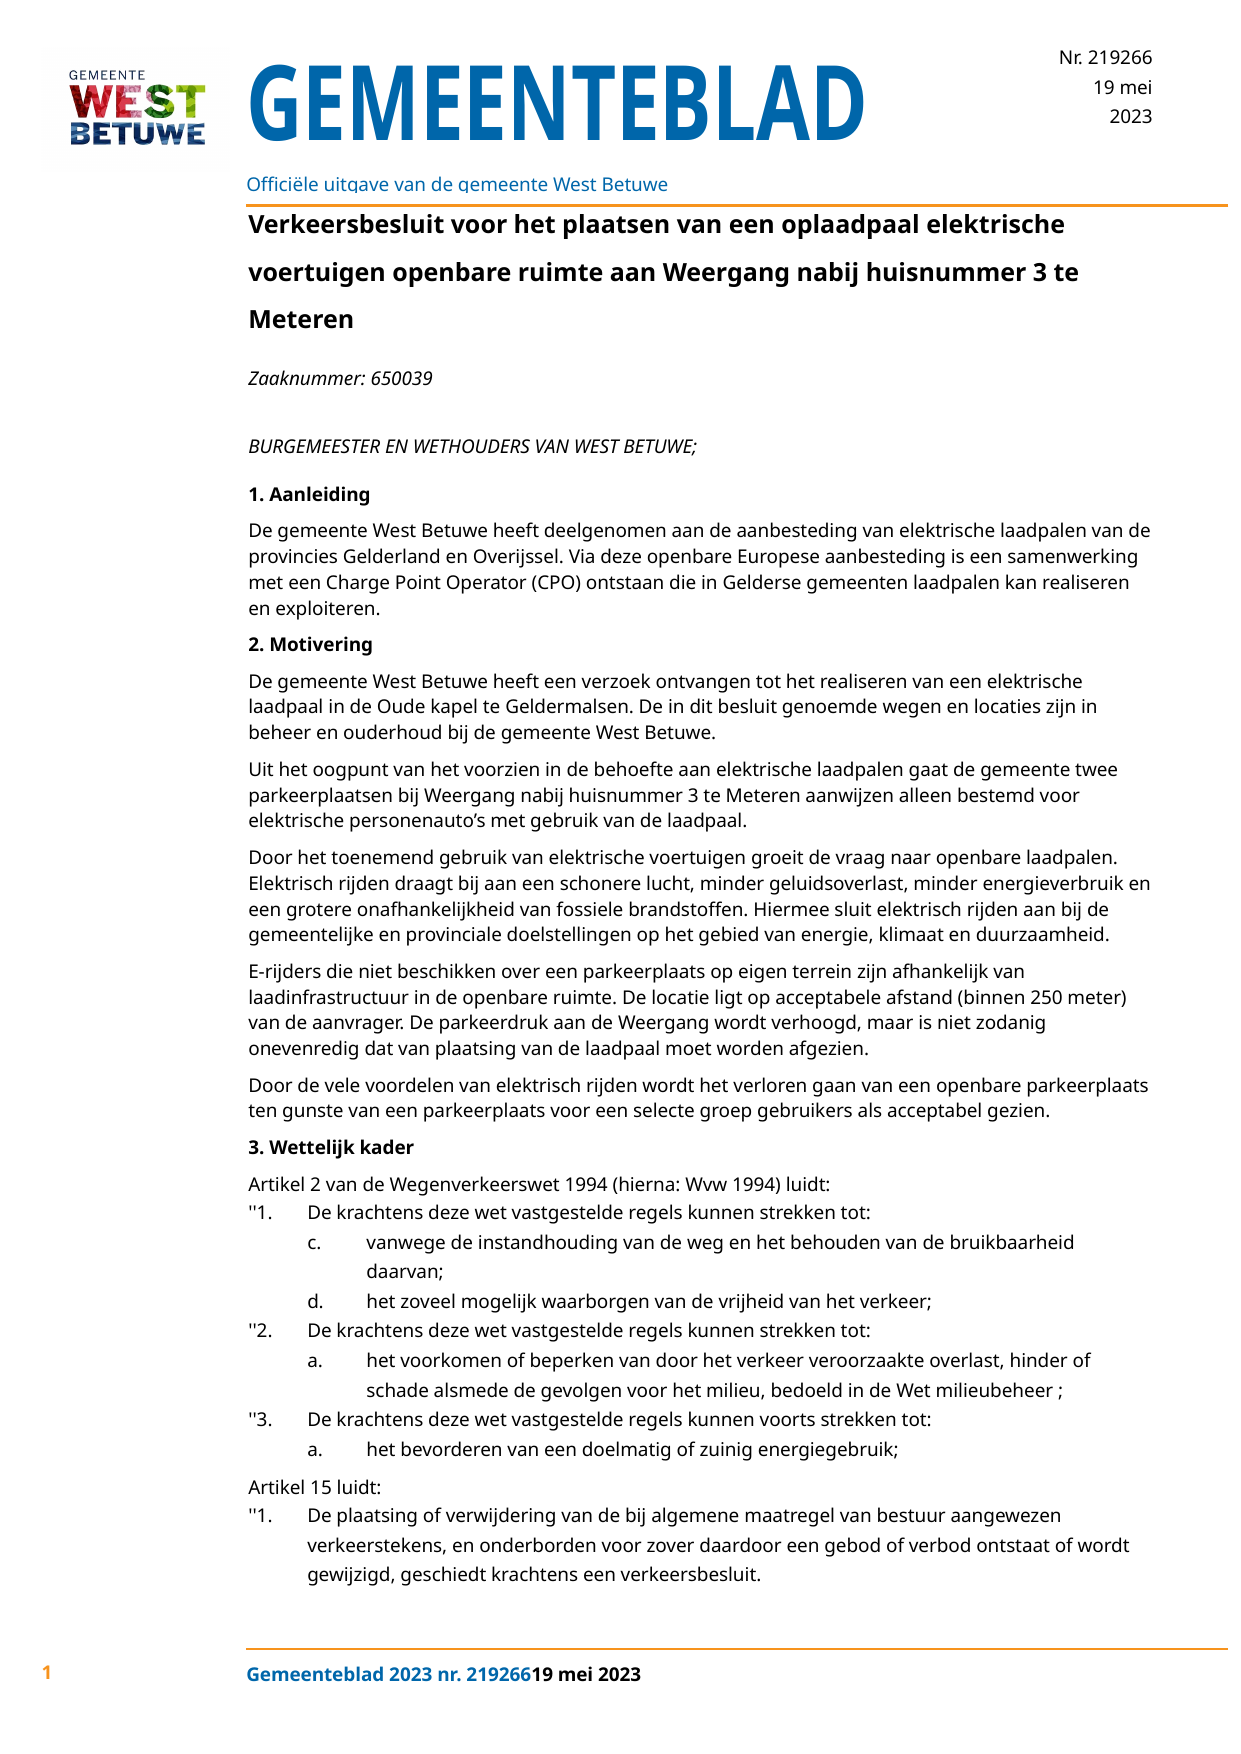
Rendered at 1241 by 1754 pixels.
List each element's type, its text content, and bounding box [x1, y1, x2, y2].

list het bevorderen van een doelmatig of zuinig energiegebruik; [307, 1436, 1152, 1462]
text Artikel 15 luidt: [248, 1474, 1152, 1500]
text Door de vele voordelen van elektrisch rijden wordt het verloren gaan van een openbare parkeerplaats ten gunste van een parkeerplaats voor een selecte groep gebruikers als acceptabel gezien. [248, 1072, 1152, 1123]
text Zaaknummer: 650039 [248, 366, 1152, 391]
list vanwege de instandhouding van de weg en het behouden van de bruikbaarheid daarvan; [307, 1229, 1152, 1284]
text Artikel 2 van de Wegenverkeerswet 1994 (hierna: Wvw 1994) luidt: [248, 1171, 1152, 1197]
text E-rijders die niet beschikken over een parkeerplaats op eigen terrein zijn afhankelijk van laadinfrastructuur in de openbare ruimte. De locatie ligt op acceptabele afstand (binnen 250 meter) van de aanvrager. De parkeerdruk aan de Weergang wordt verhoogd, maar is niet zodanig onevenredig dat van plaatsing van de laadpaal moet worden afgezien. [248, 958, 1152, 1061]
list het zoveel mogelijk waarborgen van de vrijheid van het verkeer; [307, 1288, 1152, 1314]
text De gemeente West Betuwe heeft een verzoek ontvangen tot het realiseren van een elektrische laadpaal in de Oude kapel te Geldermalsen. De in dit besluit genoemde wegen en locaties zijn in beheer en ouderhoud bij de gemeente West Betuwe. [248, 668, 1152, 745]
list De krachtens deze wet vastgestelde regels kunnen strekken tot: [248, 1199, 1152, 1225]
text Verkeersbesluit voor het plaatsen van een oplaadpaal elektrische voertuigen openbare ruimte aan Weergang nabij huisnummer 3 te Meteren [248, 207, 1152, 336]
list De plaatsing of verwijdering van de bij algemene maatregel van bestuur aangewezen verkeerstekens, en onderborden voor zover daardoor een gebod of verbod ontstaat of wordt gewijzigd, geschiedt krachtens een verkeersbesluit. [248, 1502, 1152, 1587]
text 2. Motivering [248, 631, 1152, 657]
text De gemeente West Betuwe heeft deelgenomen aan de aanbesteding van elektrische laadpalen van de provincies Gelderland en Overijssel. Via deze openbare Europese aanbesteding is een samenwerking met een Charge Point Operator (CPO) ontstaan die in Gelderse gemeenten laadpalen kan realiseren en exploiteren. [248, 517, 1152, 620]
list het voorkomen of beperken van door het verkeer veroorzaakte overlast, hinder of schade alsmede de gevolgen voor het milieu, bedoeld in de Wet milieubeheer ; [307, 1347, 1152, 1403]
picture [41, 47, 231, 172]
text Door het toenemend gebruik van elektrische voertuigen groeit de vraag naar openbare laadpalen. Elektrisch rijden draagt bij aan een schonere lucht, minder geluidsoverlast, minder energieverbruik en een grotere onafhankelijkheid van fossiele brandstoffen. Hiermee sluit elektrisch rijden aan bij de gemeentelijke en provinciale doelstellingen op het gebied van energie, klimaat en duurzaamheid. [248, 844, 1152, 947]
text BURGEMEESTER EN WETHOUDERS VAN WEST BETUWE; [248, 433, 1152, 459]
list De krachtens deze wet vastgestelde regels kunnen strekken tot: [248, 1318, 1152, 1343]
list De krachtens deze wet vastgestelde regels kunnen voorts strekken tot: [248, 1406, 1152, 1432]
text Uit het oogpunt van het voorzien in de behoefte aan elektrische laadpalen gaat de gemeente twee parkeerplaatsen bij Weergang nabij huisnummer 3 te Meteren aanwijzen alleen bestemd voor elektrische personenauto’s met gebruik van de laadpaal. [248, 756, 1152, 833]
text 3. Wettelijk kader [248, 1134, 1152, 1160]
text 1. Aanleiding [248, 481, 1152, 507]
